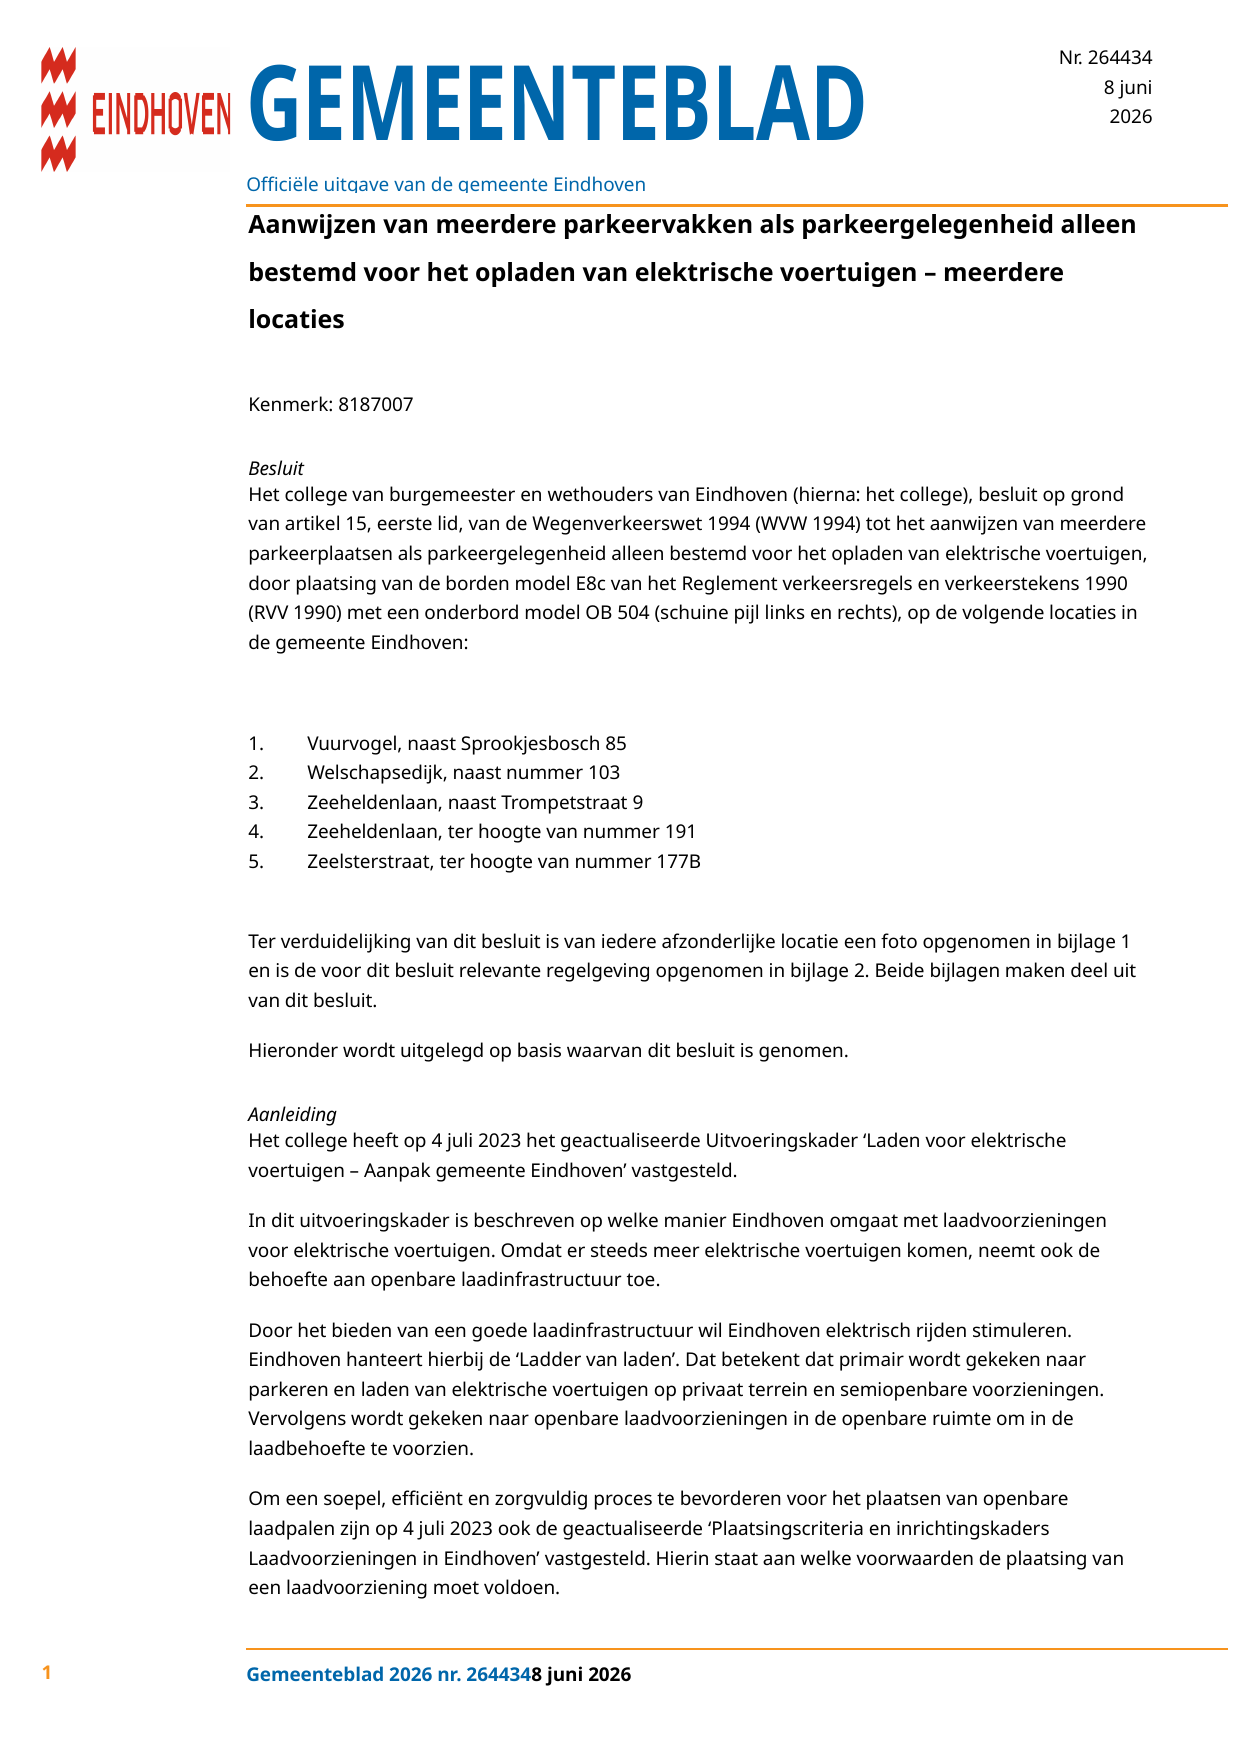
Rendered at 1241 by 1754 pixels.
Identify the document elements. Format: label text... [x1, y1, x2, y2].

text Door het bieden van een goede laadinfrastructuur wil Eindhoven elektrisch rijden stimuleren. Eindhoven hanteert hierbij de ‘Ladder van laden’. Dat betekent dat primair wordt gekeken naar parkeren en laden van elektrische voertuigen op privaat terrein en semiopenbare voorzieningen. Vervolgens wordt gekeken naar openbare laadvoorzieningen in de openbare ruimte om in de laadbehoefte te voorzien. [248, 1317, 1152, 1461]
text Het college heeft op 4 juli 2023 het geactualiseerde Uitvoeringskader ‘Laden voor elektrische voertuigen – Aanpak gemeente Eindhoven’ vastgesteld. [248, 1127, 1152, 1183]
text Aanleiding [248, 1102, 1152, 1127]
text Hieronder wordt uitgelegd op basis waarvan dit besluit is genomen. [248, 1038, 1152, 1063]
text Aanwijzen van meerdere parkeervakken als parkeergelegenheid alleen bestemd voor het opladen van elektrische voertuigen – meerdere locaties [248, 207, 1152, 336]
text Het college van burgemeester en wethouders van Eindhoven (hierna: het college), besluit op grond van artikel 15, eerste lid, van de Wegenverkeerswet 1994 (WVW 1994) tot het aanwijzen van meerdere parkeerplaatsen als parkeergelegenheid alleen bestemd voor het opladen van elektrische voertuigen, door plaatsing van de borden model E8c van het Reglement verkeersregels en verkeerstekens 1990 (RVV 1990) met een onderbord model OB 504 (schuine pijl links en rechts), op de volgende locaties in de gemeente Eindhoven: [248, 481, 1152, 654]
list Vuurvogel, naast Sprookjesbosch 85 [248, 730, 1152, 755]
text In dit uitvoeringskader is beschreven op welke manier Eindhoven omgaat met laadvoorzieningen voor elektrische voertuigen. Omdat er steeds meer elektrische voertuigen komen, neemt ook de behoefte aan openbare laadinfrastructuur toe. [248, 1207, 1152, 1292]
text Om een soepel, efficiënt en zorgvuldig proces te bevorderen voor het plaatsen van openbare laadpalen zijn op 4 juli 2023 ook de geactualiseerde ‘Plaatsingscriteria en inrichtingskaders Laadvoorzieningen in Eindhoven’ vastgesteld. Hierin staat aan welke voorwaarden de plaatsing van een laadvoorziening moet voldoen. [248, 1486, 1152, 1600]
list Zeeheldenlaan, ter hoogte van nummer 191 [248, 818, 1152, 844]
list Zeelsterstraat, ter hoogte van nummer 177B [248, 848, 1152, 874]
list Welschapsedijk, naast nummer 103 [248, 759, 1152, 785]
text Ter verduidelijking van dit besluit is van iedere afzonderlijke locatie een foto opgenomen in bijlage 1 en is de voor dit besluit relevante regelgeving opgenomen in bijlage 2. Beide bijlagen maken deel uit van dit besluit. [248, 928, 1152, 1013]
text Kenmerk: 8187007 [248, 391, 1152, 417]
picture [41, 47, 231, 172]
text Besluit [248, 455, 1152, 481]
list Zeeheldenlaan, naast Trompetstraat 9 [248, 789, 1152, 814]
